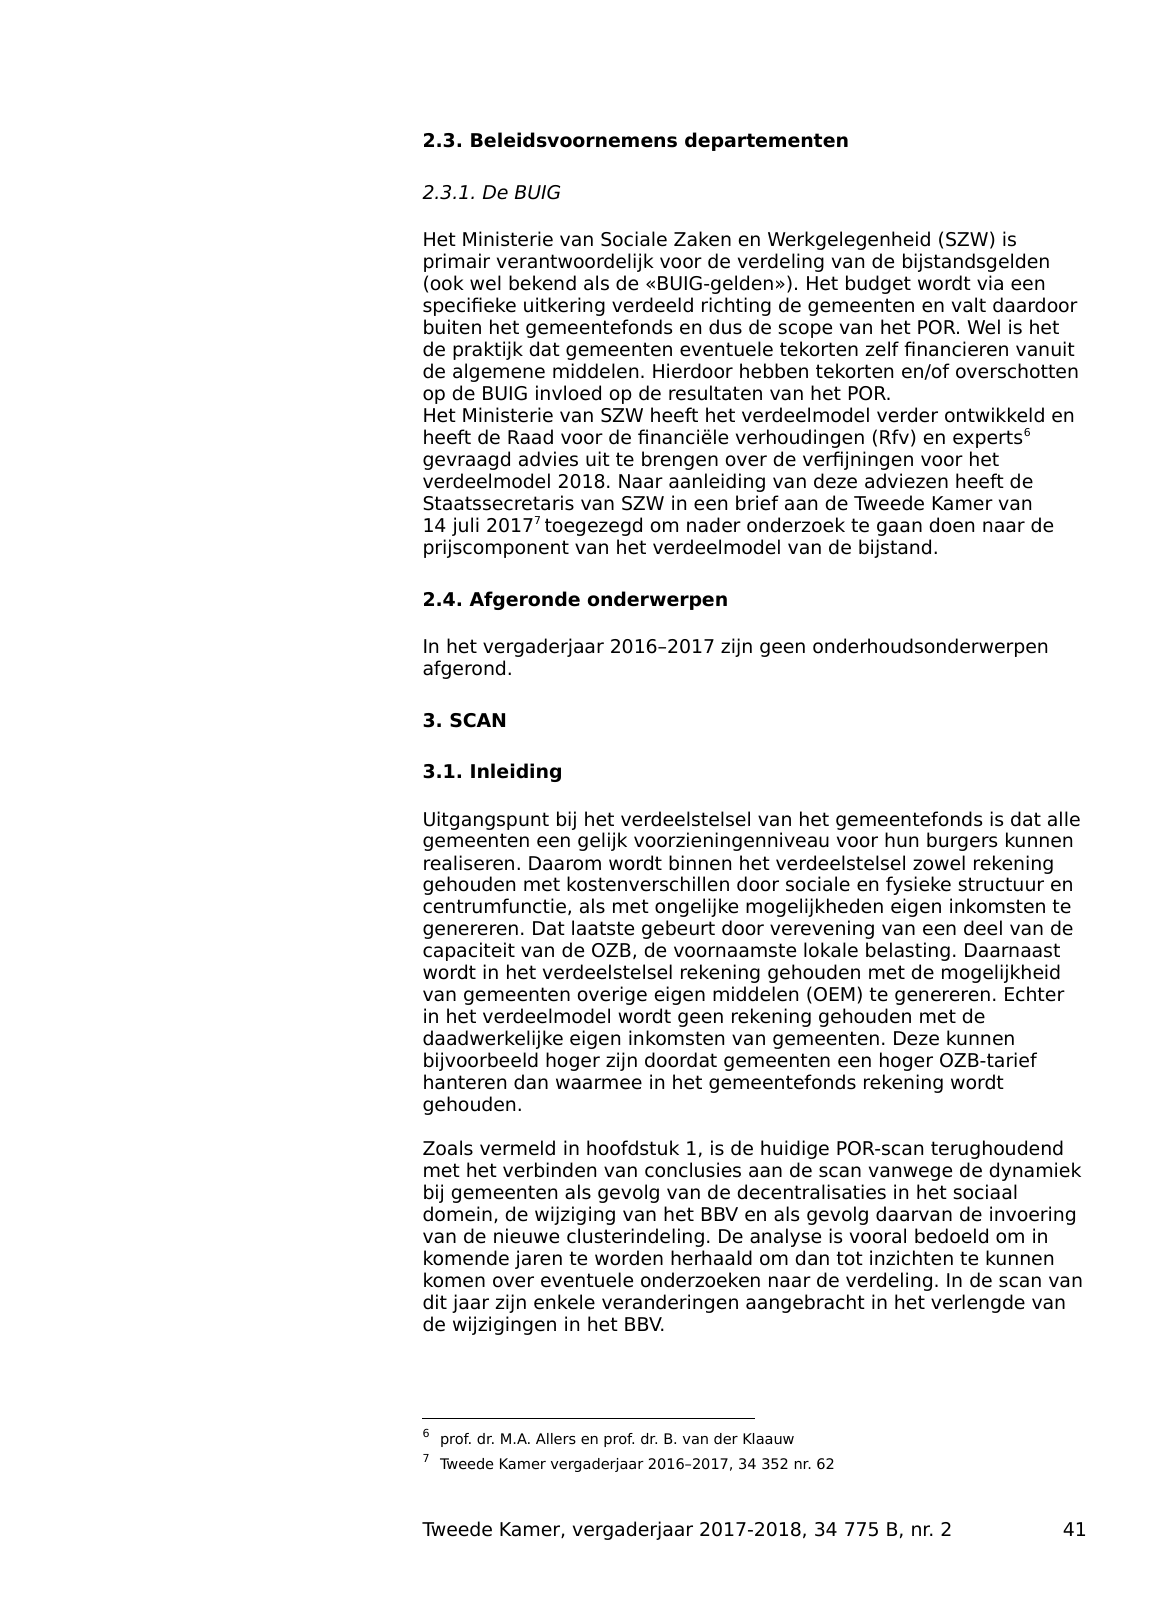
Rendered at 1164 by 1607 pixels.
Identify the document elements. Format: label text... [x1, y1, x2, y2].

text Zoals vermeld in hoofdstuk 1, is de huidige POR-scan terughoudend met het verbinden van conclusies aan de scan vanwege de dynamiek bij gemeenten als gevolg van de decentralisaties in het sociaal domein, de wijziging van het BBV en als gevolg daarvan de invoering van de nieuwe clusterindeling. De analyse is vooral bedoeld om in komende jaren te worden herhaald om dan tot inzichten te kunnen komen over eventuele onderzoeken naar de verdeling. In de scan van dit jaar zijn enkele veranderingen aangebracht in het verlengde van de wijzigingen in het BBV. [422, 1138, 1087, 1336]
subtitle 2.4. Afgeronde onderwerpen [422, 588, 1087, 611]
subtitle 3. SCAN [422, 709, 1087, 731]
subtitle 2.3. Beleidsvoornemens departementen [422, 130, 1087, 152]
text In het vergaderjaar 2016–2017 zijn geen onderhoudsonderwerpen afgerond. [422, 636, 1087, 679]
subtitle 2.3.1. De BUIG [422, 182, 1087, 204]
text Tweede Kamer vergaderjaar 2016–2017, 34 352 nr. 62 [422, 1452, 1087, 1474]
text prof. dr. M.A. Allers en prof. dr. B. van der Klaauw [422, 1427, 1087, 1449]
text Het Ministerie van SZW heeft het verdeelmodel verder ontwikkeld en heeft de Raad voor de financiële verhoudingen (Rfv) en experts gevraagd advies uit te brengen over de verfijningen voor het verdeelmodel 2018. Naar aanleiding van deze adviezen heeft de Staatssecretaris van SZW in een brief aan de Tweede Kamer van 14 juli 2017toegezegd om nader onderzoek te gaan doen naar de prijscomponent van het verdeelmodel van de bijstand. [422, 405, 1087, 558]
text Het Ministerie van Sociale Zaken en Werkgelegenheid (SZW) is primair verantwoordelijk voor de verdeling van de bijstandsgelden (ook wel bekend als de «BUIG-gelden»). Het budget wordt via een specifieke uitkering verdeeld richting de gemeenten en valt daardoor buiten het gemeentefonds en dus de scope van het POR. Wel is het de praktijk dat gemeenten eventuele tekorten zelf financieren vanuit de algemene middelen. Hierdoor hebben tekorten en/of overschotten op de BUIG invloed op de resultaten van het POR. [422, 229, 1087, 405]
subtitle 3.1. Inleiding [422, 761, 1087, 783]
text Uitgangspunt bij het verdeelstelsel van het gemeentefonds is dat alle gemeenten een gelijk voorzieningenniveau voor hun burgers kunnen realiseren. Daarom wordt binnen het verdeelstelsel zowel rekening gehouden met kostenverschillen door sociale en fysieke structuur en centrumfunctie, als met ongelijke mogelijkheden eigen inkomsten te genereren. Dat laatste gebeurt door verevening van een deel van de capaciteit van de OZB, de voornaamste lokale belasting. Daarnaast wordt in het verdeelstelsel rekening gehouden met de mogelijkheid van gemeenten overige eigen middelen (OEM) te genereren. Echter in het verdeelmodel wordt geen rekening gehouden met de daadwerkelijke eigen inkomsten van gemeenten. Deze kunnen bijvoorbeeld hoger zijn doordat gemeenten een hoger OZB-tarief hanteren dan waarmee in het gemeentefonds rekening wordt gehouden. [422, 808, 1087, 1116]
